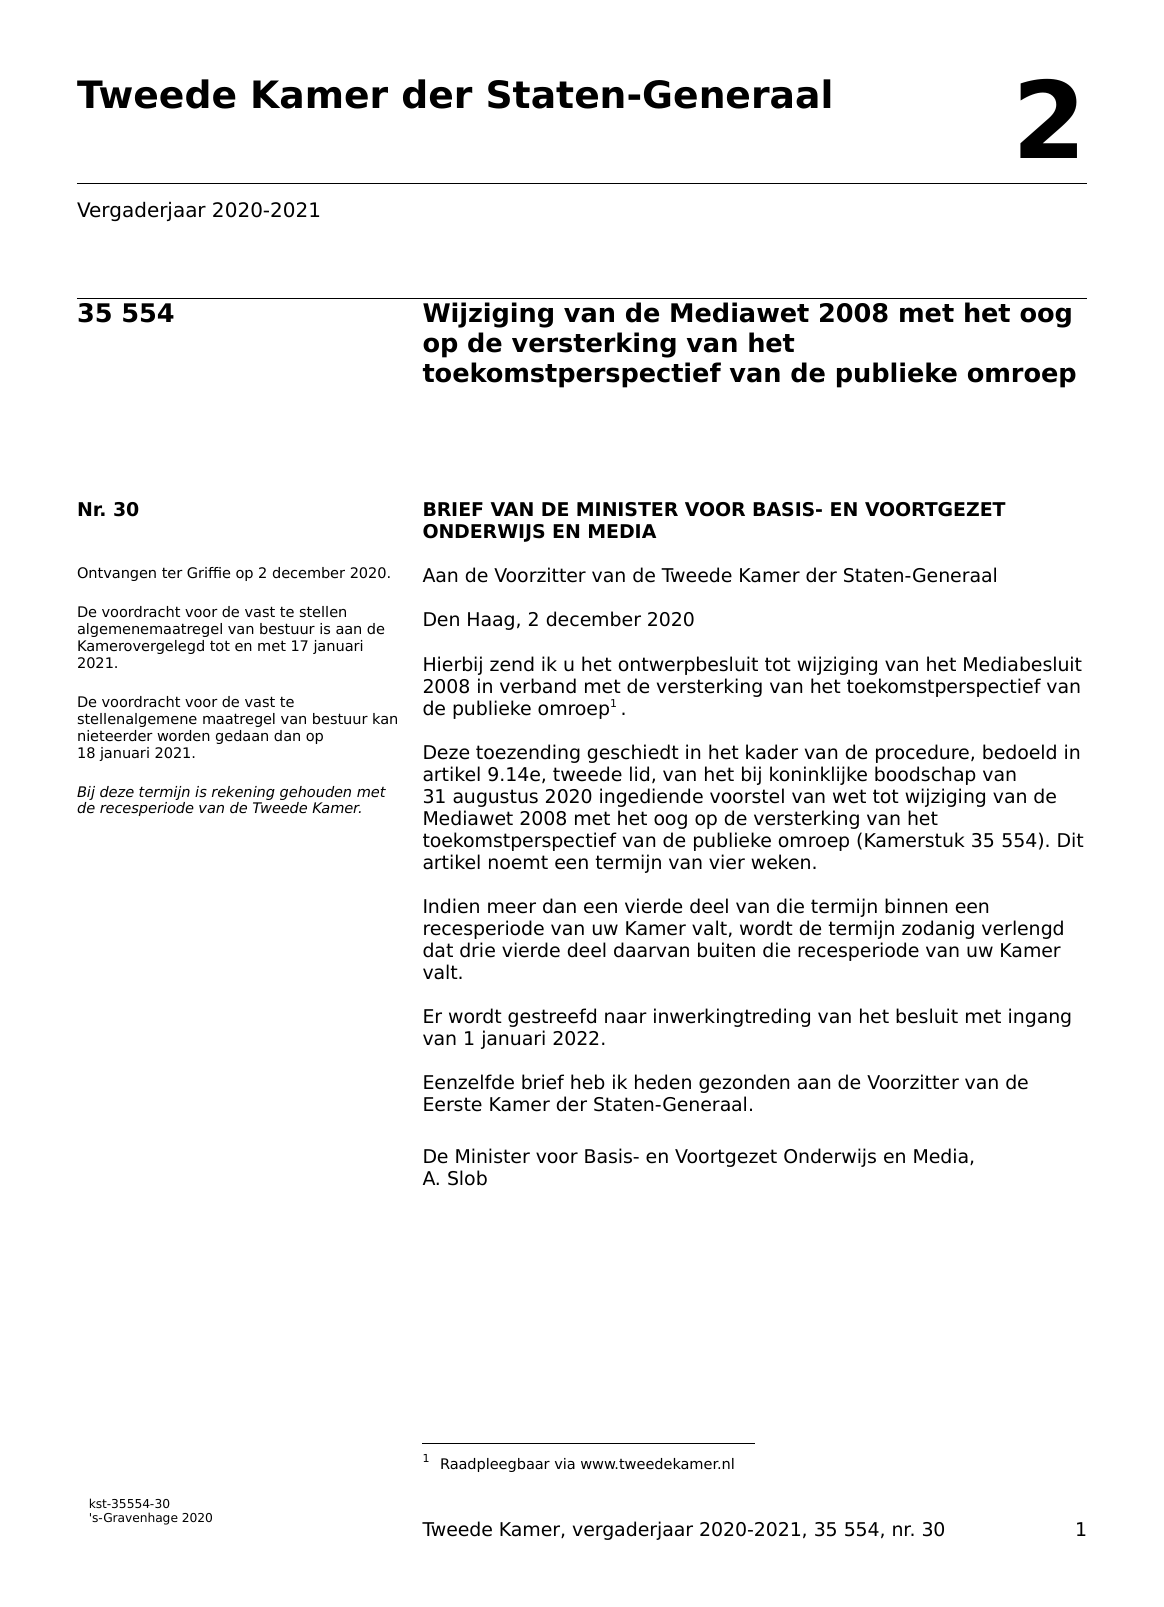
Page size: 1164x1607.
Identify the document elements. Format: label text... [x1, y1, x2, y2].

text Eenzelfde brief heb ik heden gezonden aan de Voorzitter van de Eerste Kamer der Staten-Generaal. [422, 1072, 1087, 1116]
text Aan de Voorzitter van de Tweede Kamer der Staten-Generaal [422, 565, 1087, 587]
text De Minister voor Basis- en Voortgezet Onderwijs en Media, A. Slob [422, 1146, 1087, 1190]
table_header 2 [886, 59, 1087, 183]
text 's-Gravenhage 2020 [88, 1511, 323, 1525]
text Hierbij zend ik u het ontwerpbesluit tot wijziging van het Mediabesluit 2008 in verband met de versterking van het toekomstperspectief van de publieke omroep. [422, 653, 1087, 719]
subtitle Nr. 30 BRIEF VAN DE MINISTER VOOR BASIS- EN VOORTGEZET ONDERWIJS EN MEDIA [77, 499, 1087, 543]
text Ontvangen ter Griffie op 2 december 2020. [77, 565, 399, 582]
text [77, 761, 399, 784]
text Den Haag, 2 december 2020 [422, 609, 1087, 631]
text Er wordt gestreefd naar inwerkingtreding van het besluit met ingang van 1 januari 2022. [422, 1006, 1087, 1050]
text [77, 672, 399, 694]
text Raadpleegbaar via www.tweedekamer.nl [422, 1452, 1087, 1474]
subtitle 35 554 Wijziging van de Mediawet 2008 met het oog op de versterking van het toekomstperspectief van de publieke omroep [77, 299, 1087, 388]
text De voordracht voor de vast te stellenalgemene maatregel van bestuur kan nieteerder worden gedaan dan op 18 januari 2021. [77, 694, 399, 761]
text kst-35554-30 [88, 1497, 323, 1511]
text [77, 582, 399, 604]
table_cell Vergaderjaar 2020-2021 [77, 184, 1087, 298]
text De voordracht voor de vast te stellen algemenemaatregel van bestuur is aan de Kamerovergelegd tot en met 17 januari 2021. [77, 604, 399, 672]
table_header Tweede Kamer der Staten-Generaal [77, 59, 886, 183]
text Indien meer dan een vierde deel van die termijn binnen een recesperiode van uw Kamer valt, wordt de termijn zodanig verlengd dat drie vierde deel daarvan buiten die recesperiode van uw Kamer valt. [422, 896, 1087, 984]
text Bij deze termijn is rekening gehouden met de recesperiode van de Tweede Kamer. [77, 784, 399, 817]
text Deze toezending geschiedt in het kader van de procedure, bedoeld in artikel 9.14e, tweede lid, van het bij koninklijke boodschap van 31 augustus 2020 ingediende voorstel van wet tot wijziging van de Mediawet 2008 met het oog op de versterking van het toekomstperspectief van de publieke omroep (Kamerstuk 35 554). Dit artikel noemt een termijn van vier weken. [422, 742, 1087, 873]
